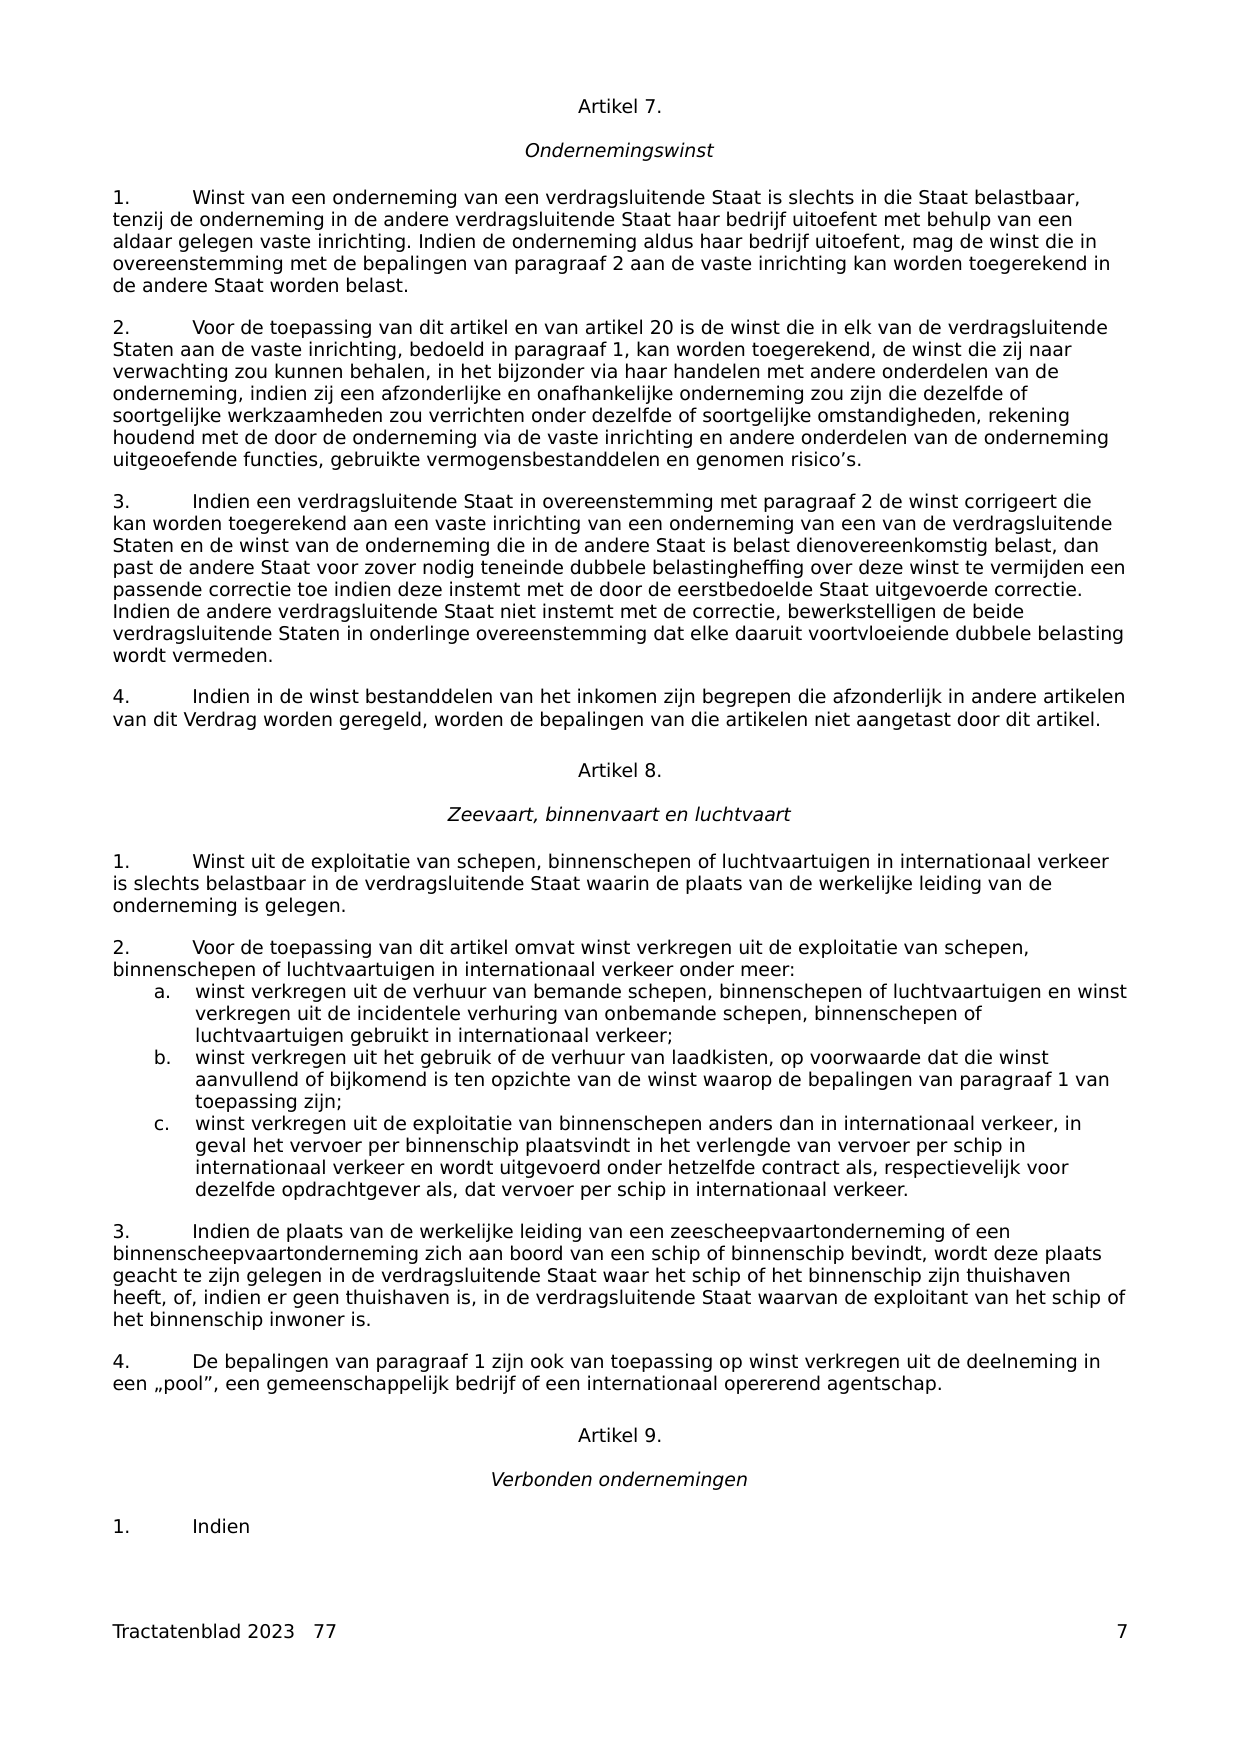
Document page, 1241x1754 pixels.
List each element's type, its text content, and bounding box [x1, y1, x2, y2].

text 4. Indien in de winst bestanddelen van het inkomen zijn begrepen die afzonderlijk in andere artikelen van dit Verdrag worden geregeld, worden de bepalingen van die artikelen niet aangetast door dit artikel. [112, 686, 1128, 730]
subtitle Artikel 7. Ondernemingswinst [112, 96, 1128, 162]
text 1. Winst uit de exploitatie van schepen, binnenschepen of luchtvaartuigen in internationaal verkeer is slechts belastbaar in de verdragsluitende Staat waarin de plaats van de werkelijke leiding van de onderneming is gelegen. [112, 851, 1128, 917]
subtitle Artikel 8. Zeevaart, binnenvaart en luchtvaart [112, 760, 1128, 826]
text 2. Voor de toepassing van dit artikel omvat winst verkregen uit de exploitatie van schepen, binnenschepen of luchtvaartuigen in internationaal verkeer onder meer: [112, 937, 1128, 981]
text 1. Indien [112, 1516, 1128, 1538]
subtitle Artikel 9. Verbonden ondernemingen [112, 1425, 1128, 1491]
text 1. Winst van een onderneming van een verdragsluitende Staat is slechts in die Staat belastbaar, tenzij de onderneming in de andere verdragsluitende Staat haar bedrijf uitoefent met behulp van een aldaar gelegen vaste inrichting. Indien de onderneming aldus haar bedrijf uitoefent, mag de winst die in overeenstemming met de bepalingen van paragraaf 2 aan de vaste inrichting kan worden toegerekend in de andere Staat worden belast. [112, 187, 1128, 297]
text a. winst verkregen uit de verhuur van bemande schepen, binnenschepen of luchtvaartuigen en winst verkregen uit de incidentele verhuring van onbemande schepen, binnenschepen of luchtvaartuigen gebruikt in internationaal verkeer; [153, 981, 1128, 1047]
text b. winst verkregen uit het gebruik of de verhuur van laadkisten, op voorwaarde dat die winst aanvullend of bijkomend is ten opzichte van de winst waarop de bepalingen van paragraaf 1 van toepassing zijn; [153, 1047, 1128, 1113]
text 4. De bepalingen van paragraaf 1 zijn ook van toepassing op winst verkregen uit de deelneming in een „pool”, een gemeenschappelijk bedrijf of een internationaal opererend agentschap. [112, 1351, 1128, 1395]
text 3. Indien een verdragsluitende Staat in overeenstemming met paragraaf 2 de winst corrigeert die kan worden toegerekend aan een vaste inrichting van een onderneming van een van de verdragsluitende Staten en de winst van de onderneming die in de andere Staat is belast dienovereenkomstig belast, dan past de andere Staat voor zover nodig teneinde dubbele belastingheffing over deze winst te vermijden een passende correctie toe indien deze instemt met de door de eerstbedoelde Staat uitgevoerde correctie. Indien de andere verdragsluitende Staat niet instemt met de correctie, bewerkstelligen de beide verdragsluitende Staten in onderlinge overeenstemming dat elke daaruit voortvloeiende dubbele belasting wordt vermeden. [112, 491, 1128, 666]
text 3. Indien de plaats van de werkelijke leiding van een zeescheepvaartonderneming of een binnenscheepvaartonderneming zich aan boord van een schip of binnenschip bevindt, wordt deze plaats geacht te zijn gelegen in de verdragsluitende Staat waar het schip of het binnenschip zijn thuishaven heeft, of, indien er geen thuishaven is, in de verdragsluitende Staat waarvan de exploitant van het schip of het binnenschip inwoner is. [112, 1221, 1128, 1331]
text c. winst verkregen uit de exploitatie van binnenschepen anders dan in internationaal verkeer, in geval het vervoer per binnenschip plaatsvindt in het verlengde van vervoer per schip in internationaal verkeer en wordt uitgevoerd onder hetzelfde contract als, respectievelijk voor dezelfde opdrachtgever als, dat vervoer per schip in internationaal verkeer. [153, 1113, 1128, 1201]
text 2. Voor de toepassing van dit artikel en van artikel 20 is de winst die in elk van de verdragsluitende Staten aan de vaste inrichting, bedoeld in paragraaf 1, kan worden toegerekend, de winst die zij naar verwachting zou kunnen behalen, in het bijzonder via haar handelen met andere onderdelen van de onderneming, indien zij een afzonderlijke en onafhankelijke onderneming zou zijn die dezelfde of soortgelijke werkzaamheden zou verrichten onder dezelfde of soortgelijke omstandigheden, rekening houdend met de door de onderneming via de vaste inrichting en andere onderdelen van de onderneming uitgeoefende functies, gebruikte vermogensbestanddelen en genomen risico’s. [112, 317, 1128, 471]
